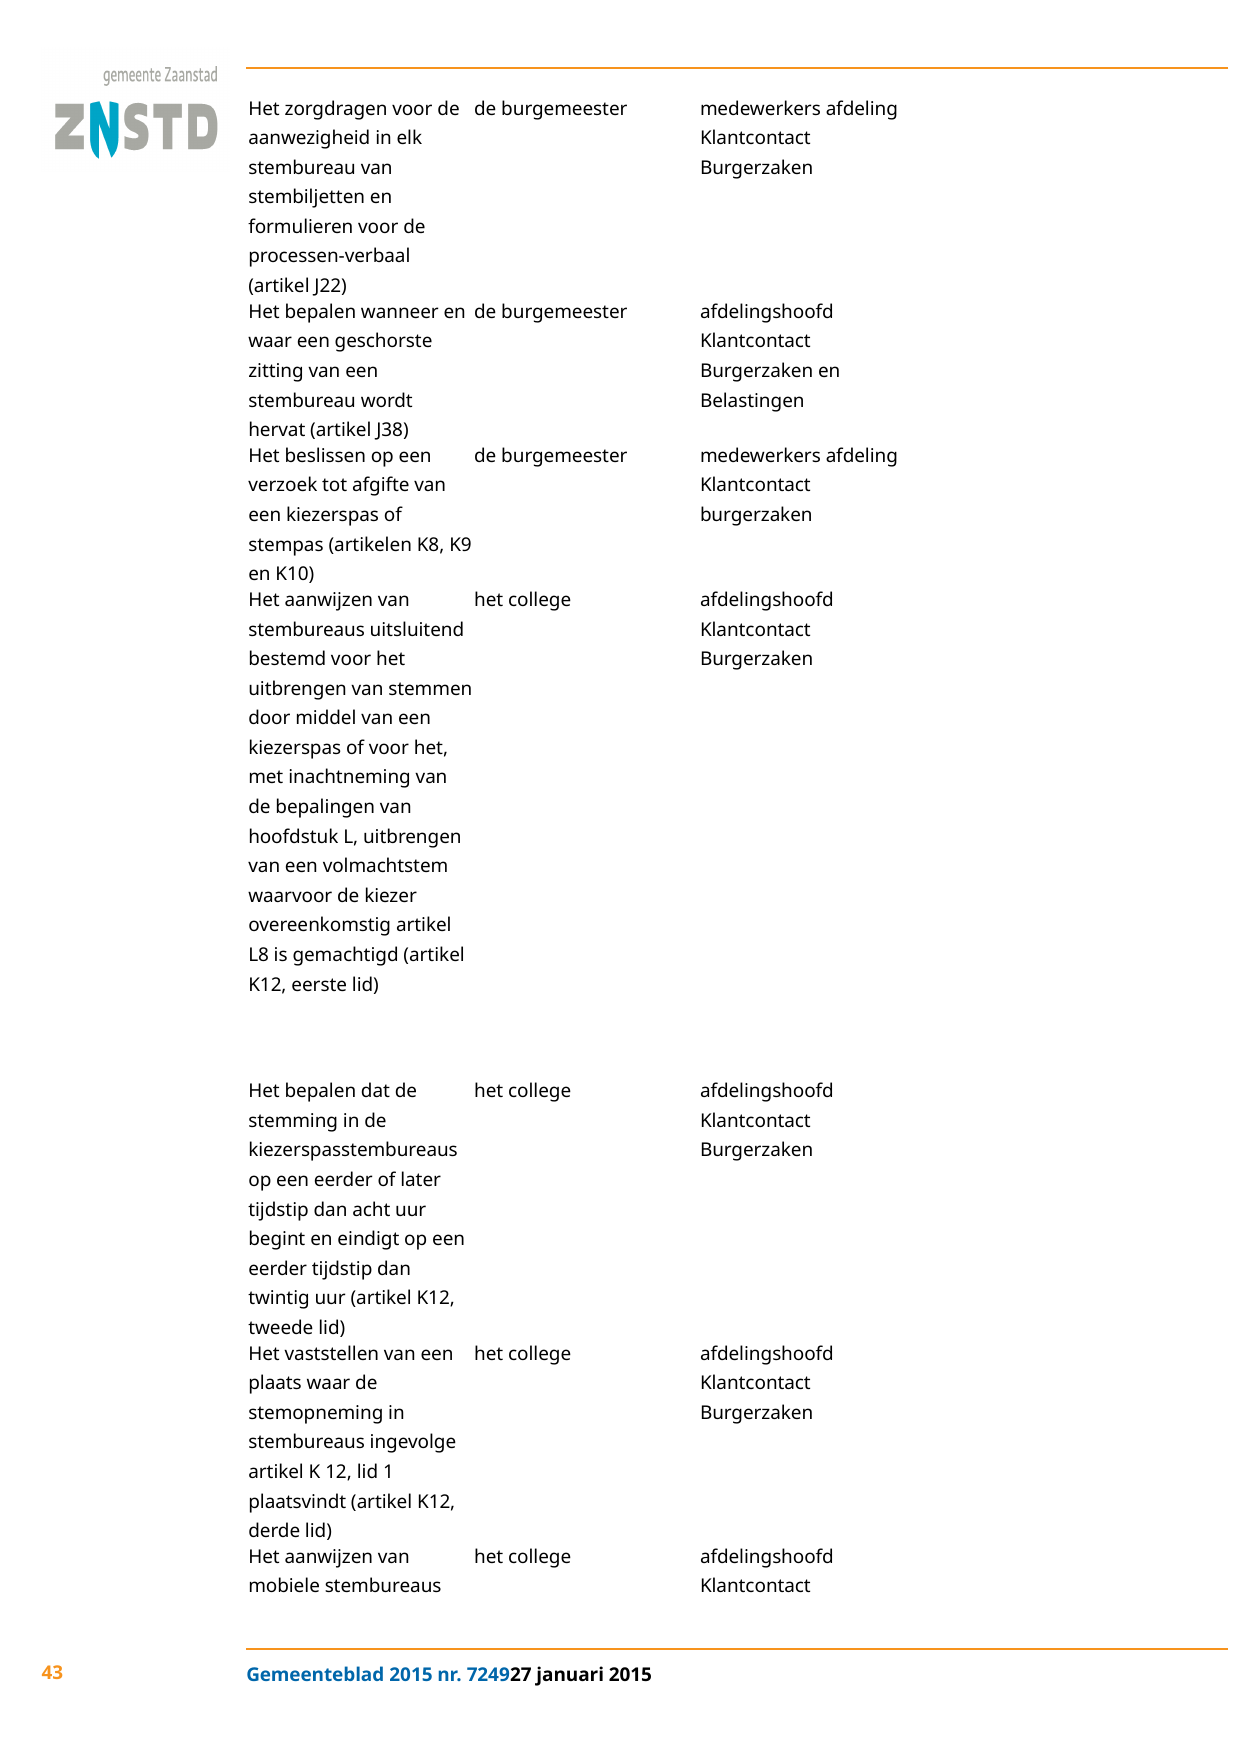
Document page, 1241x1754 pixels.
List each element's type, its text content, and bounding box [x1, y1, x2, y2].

table_cell Het bepalen wanneer en waar een geschorste zitting van een stembureau wordt hervat (artikel J38) [248, 298, 474, 442]
table_header Het bepalen dat de stemming in de kiezerspasstembureaus op een eerder of later tijdstip dan acht uur begint en eindigt op een eerder tijdstip dan twintig uur (artikel K12, tweede lid) [248, 1078, 474, 1340]
table_header [926, 1078, 1152, 1340]
table_cell de burgemeester [474, 298, 700, 442]
table_cell afdelingshoofd Klantcontact Burgerzaken [700, 586, 926, 996]
table_cell de burgemeester [474, 95, 700, 298]
table_cell [926, 586, 1152, 996]
table_header afdelingshoofd Klantcontact Burgerzaken [700, 1078, 926, 1340]
table_cell Het zorgdragen voor de aanwezigheid in elk stembureau van stembiljetten en formulieren voor de processen-verbaal (artikel J22) [248, 95, 474, 298]
table_cell Het aanwijzen van mobiele stembureaus [248, 1543, 474, 1598]
table_cell [926, 442, 1152, 586]
table_cell [926, 95, 1152, 298]
table_cell afdelingshoofd Klantcontact Burgerzaken [700, 1340, 926, 1543]
table_cell medewerkers afdeling Klantcontact Burgerzaken [700, 95, 926, 298]
table_cell het college [474, 586, 700, 996]
table_cell Het vaststellen van een plaats waar de stemopneming in stembureaus ingevolge artikel K 12, lid 1 plaatsvindt (artikel K12, derde lid) [248, 1340, 474, 1543]
table_cell Het beslissen op een verzoek tot afgifte van een kiezerspas of stempas (artikelen K8, K9 en K10) [248, 442, 474, 586]
picture [41, 47, 231, 172]
table_cell medewerkers afdeling Klantcontact burgerzaken [700, 442, 926, 586]
table_cell afdelingshoofd Klantcontact Burgerzaken en Belastingen [700, 298, 926, 442]
table_cell [926, 298, 1152, 442]
table_cell afdelingshoofd Klantcontact [700, 1543, 926, 1598]
table_cell het college [474, 1340, 700, 1543]
table_cell Het aanwijzen van stembureaus uitsluitend bestemd voor het uitbrengen van stemmen door middel van een kiezerspas of voor het, met inachtneming van de bepalingen van hoofdstuk L, uitbrengen van een volmachtstem waarvoor de kiezer overeenkomstig artikel L8 is gemachtigd (artikel K12, eerste lid) [248, 586, 474, 996]
table_cell het college [474, 1543, 700, 1598]
table_cell [926, 1543, 1152, 1598]
table_header het college [474, 1078, 700, 1340]
table_cell de burgemeester [474, 442, 700, 586]
table_cell [926, 1340, 1152, 1543]
